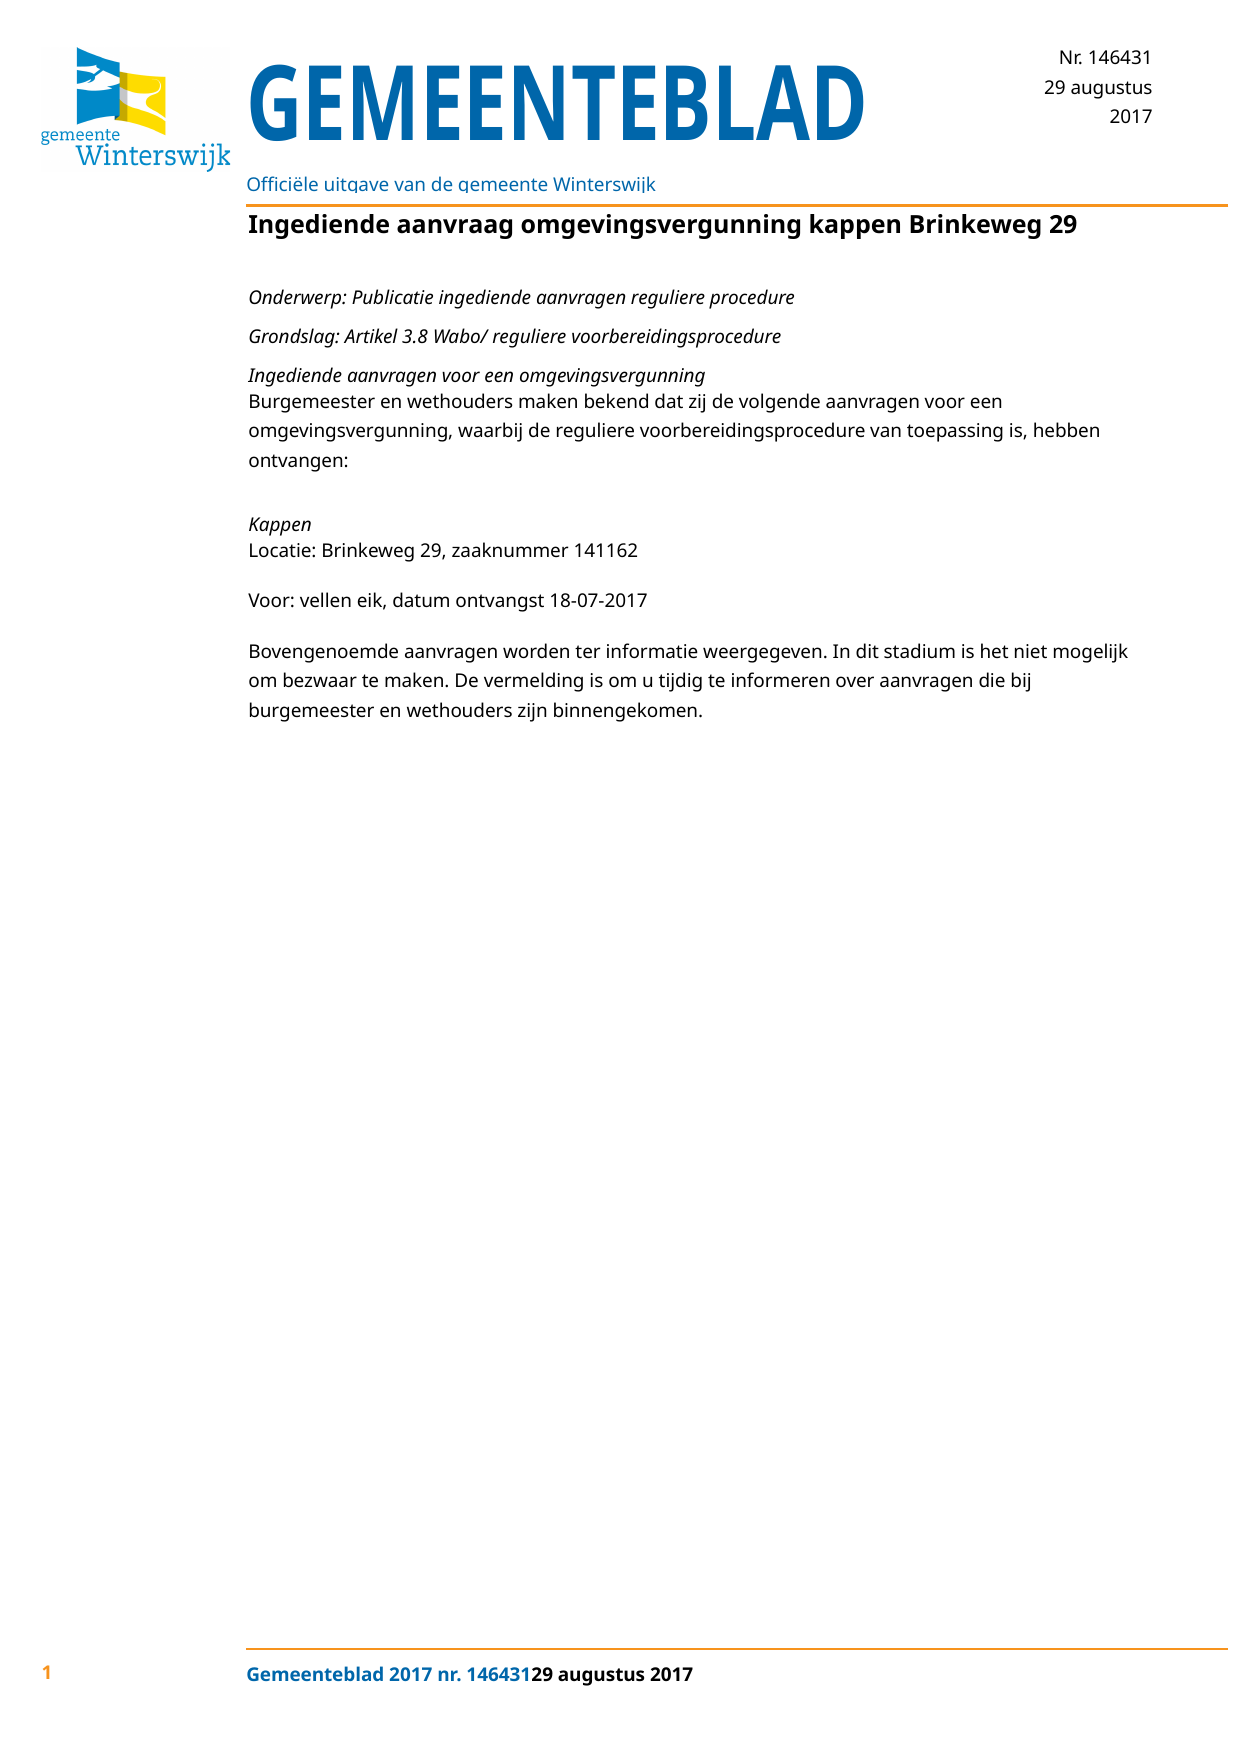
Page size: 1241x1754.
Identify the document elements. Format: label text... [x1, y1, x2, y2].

text Bovengenoemde aanvragen worden ter informatie weergegeven. In dit stadium is het niet mogelijk om bezwaar te maken. De vermelding is om u tijdig te informeren over aanvragen die bij burgemeester en wethouders zijn binnengekomen. [248, 638, 1152, 723]
text Ingediende aanvragen voor een omgevingsvergunning [248, 362, 1152, 388]
text Ingediende aanvraag omgevingsvergunning kappen Brinkeweg 29 [248, 207, 1152, 241]
picture [225, 153, 231, 162]
text Voor: vellen eik, datum ontvangst 18-07-2017 [248, 587, 1152, 613]
text Burgemeester en wethouders maken bekend dat zij de volgende aanvragen voor een omgevingsvergunning, waarbij de reguliere voorbereidingsprocedure van toepassing is, hebben ontvangen: [248, 388, 1152, 473]
text Locatie: Brinkeweg 29, zaaknummer 141162 [248, 537, 1152, 563]
text Onderwerp: Publicatie ingediende aanvragen reguliere procedure [248, 284, 1152, 309]
text Kappen [248, 511, 1152, 537]
picture [41, 47, 231, 172]
text Grondslag: Artikel 3.8 Wabo/ reguliere voorbereidingsprocedure [248, 323, 1152, 349]
